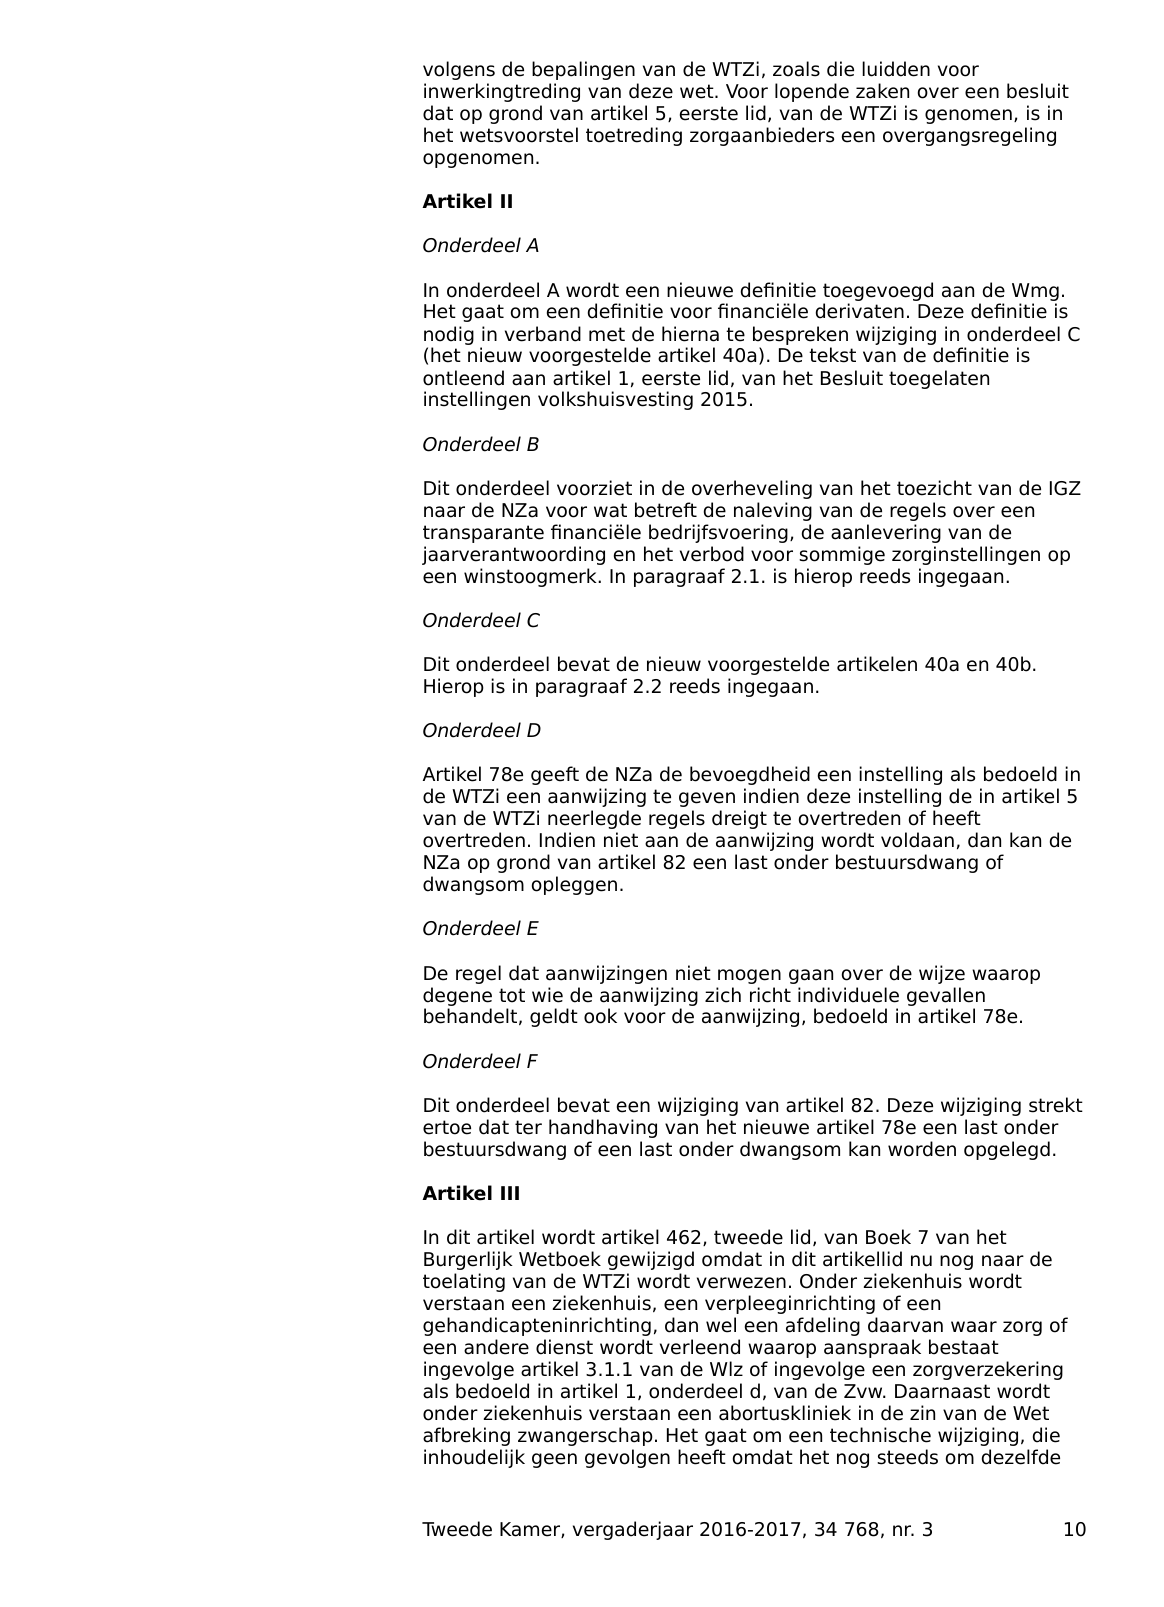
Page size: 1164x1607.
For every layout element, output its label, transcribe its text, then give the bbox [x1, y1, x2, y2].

text De regel dat aanwijzingen niet mogen gaan over de wijze waarop degene tot wie de aanwijzing zich richt individuele gevallen behandelt, geldt ook voor de aanwijzing, bedoeld in artikel 78e. [422, 962, 1087, 1028]
text Dit onderdeel bevat een wijziging van artikel 82. Deze wijziging strekt ertoe dat ter handhaving van het nieuwe artikel 78e een last onder bestuursdwang of een last onder dwangsom kan worden opgelegd. [422, 1095, 1087, 1161]
subtitle Onderdeel A [422, 235, 1087, 257]
subtitle Onderdeel C [422, 610, 1087, 632]
text Artikel 78e geeft de NZa de bevoegdheid een instelling als bedoeld in de WTZi een aanwijzing te geven indien deze instelling de in artikel 5 van de WTZi neerlegde regels dreigt te overtreden of heeft overtreden. Indien niet aan de aanwijzing wordt voldaan, dan kan de NZa op grond van artikel 82 een last onder bestuursdwang of dwangsom opleggen. [422, 764, 1087, 896]
text In onderdeel A wordt een nieuwe definitie toegevoegd aan de Wmg. Het gaat om een definitie voor financiële derivaten. Deze definitie is nodig in verband met de hierna te bespreken wijziging in onderdeel C (het nieuw voorgestelde artikel 40a). De tekst van de definitie is ontleend aan artikel 1, eerste lid, van het Besluit toegelaten instellingen volkshuisvesting 2015. [422, 279, 1087, 411]
subtitle Onderdeel E [422, 918, 1087, 940]
text In dit artikel wordt artikel 462, tweede lid, van Boek 7 van het Burgerlijk Wetboek gewijzigd omdat in dit artikellid nu nog naar de toelating van de WTZi wordt verwezen. Onder ziekenhuis wordt verstaan een ziekenhuis, een verpleeginrichting of een gehandicapteninrichting, dan wel een afdeling daarvan waar zorg of een andere dienst wordt verleend waarop aanspraak bestaat ingevolge artikel 3.1.1 van de Wlz of ingevolge een zorgverzekering als bedoeld in artikel 1, onderdeel d, van de Zvw. Daarnaast wordt onder ziekenhuis verstaan een abortuskliniek in de zin van de Wet afbreking zwangerschap. Het gaat om een technische wijziging, die inhoudelijk geen gevolgen heeft omdat het nog steeds om dezelfde [422, 1227, 1087, 1469]
subtitle Artikel II [422, 191, 1087, 213]
text Dit onderdeel bevat de nieuw voorgestelde artikelen 40a en 40b. Hierop is in paragraaf 2.2 reeds ingegaan. [422, 654, 1087, 698]
text volgens de bepalingen van de WTZi, zoals die luidden voor inwerkingtreding van deze wet. Voor lopende zaken over een besluit dat op grond van artikel 5, eerste lid, van de WTZi is genomen, is in het wetsvoorstel toetreding zorgaanbieders een overgangsregeling opgenomen. [422, 59, 1087, 169]
subtitle Onderdeel F [422, 1051, 1087, 1073]
text Dit onderdeel voorziet in de overheveling van het toezicht van de IGZ naar de NZa voor wat betreft de naleving van de regels over een transparante financiële bedrijfsvoering, de aanlevering van de jaarverantwoording en het verbod voor sommige zorginstellingen op een winstoogmerk. In paragraaf 2.1. is hierop reeds ingegaan. [422, 478, 1087, 588]
subtitle Artikel III [422, 1183, 1087, 1205]
subtitle Onderdeel D [422, 720, 1087, 742]
subtitle Onderdeel B [422, 433, 1087, 456]
